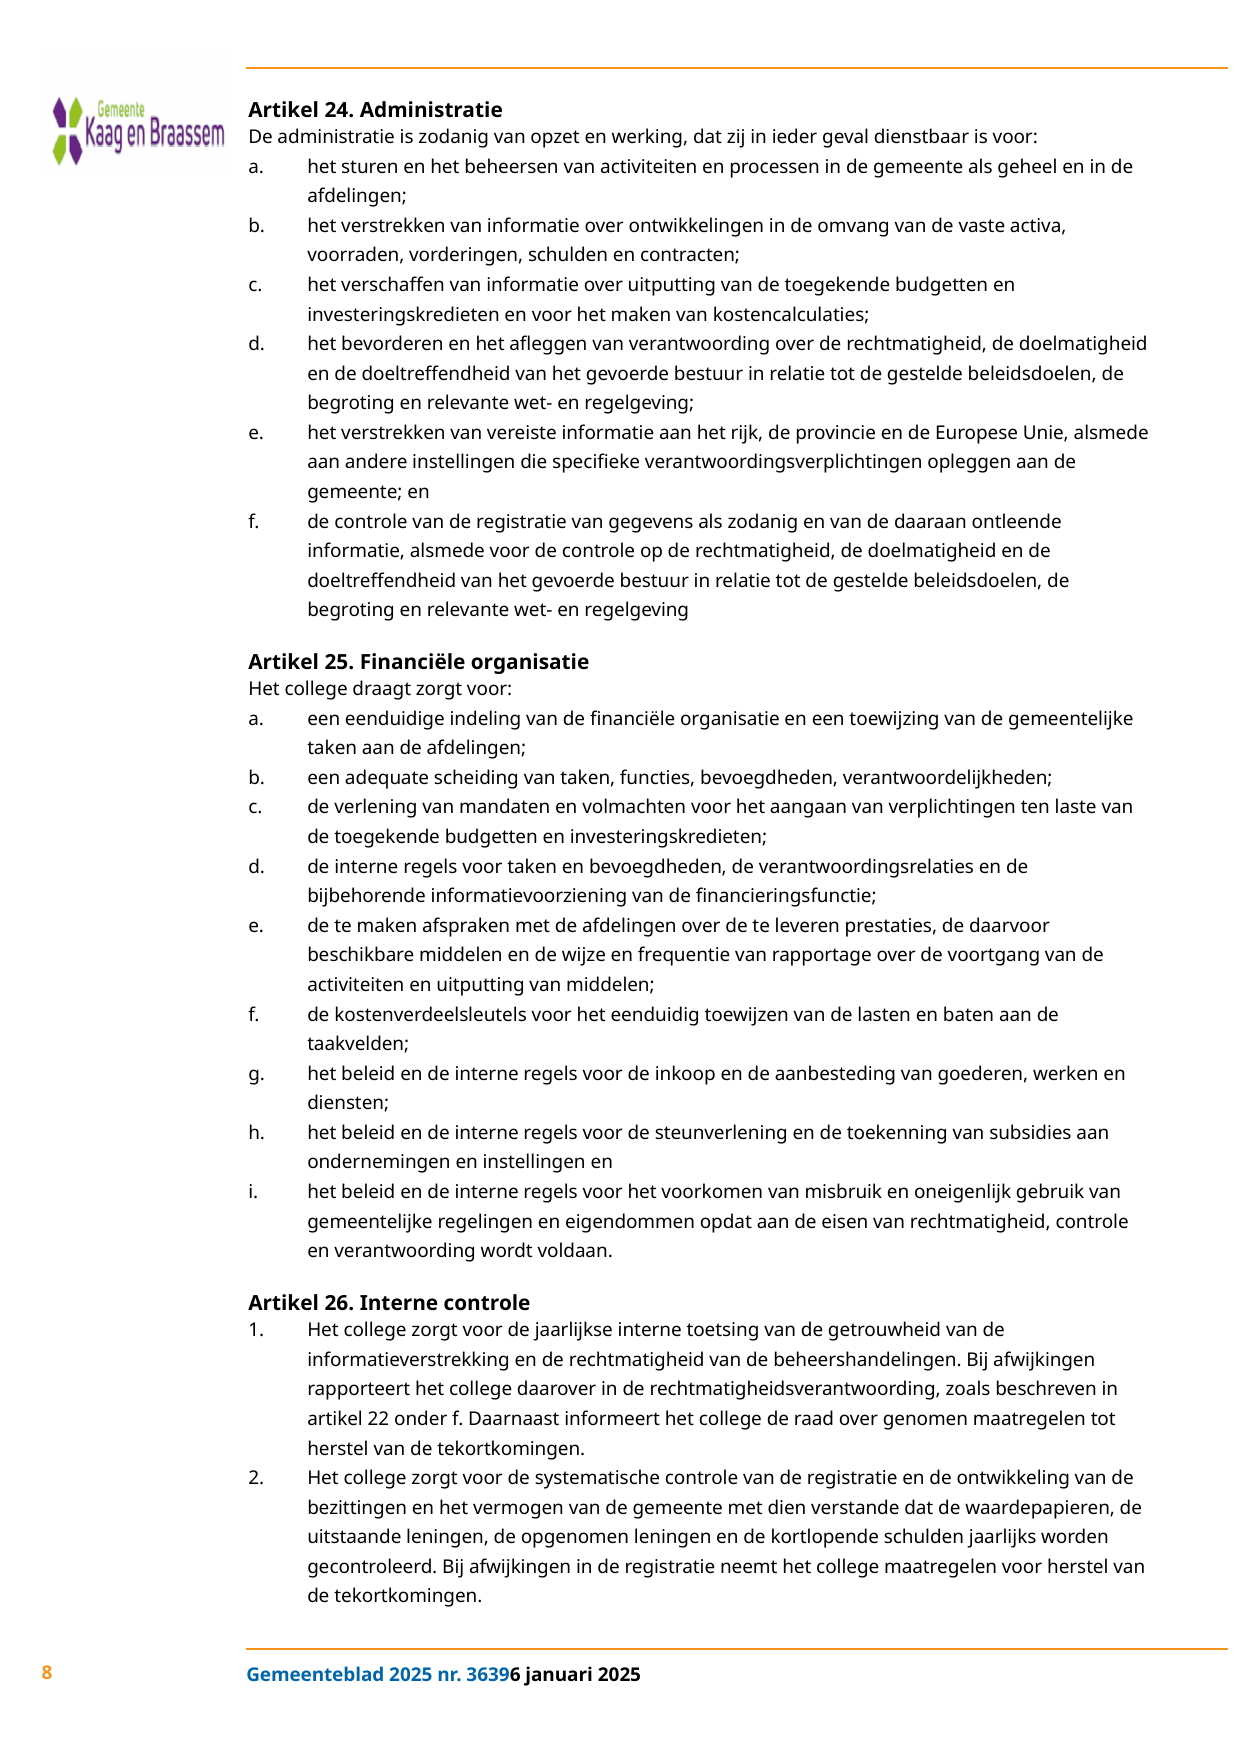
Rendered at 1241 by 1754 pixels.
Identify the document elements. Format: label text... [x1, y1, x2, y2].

list de te maken afspraken met de afdelingen over de te leveren prestaties, de daarvoor beschikbare middelen en de wijze en frequentie van rapportage over de voortgang van de activiteiten en uitputting van middelen; [248, 912, 1152, 997]
list een eenduidige indeling van de financiële organisatie en een toewijzing van de gemeentelijke taken aan de afdelingen; [248, 705, 1152, 760]
list Het college zorgt voor de jaarlijkse interne toetsing van de getrouwheid van de informatieverstrekking en de rechtmatigheid van de beheershandelingen. Bij afwijkingen rapporteert het college daarover in de rechtmatigheidsverantwoording, zoals beschreven in artikel 22 onder f. Daarnaast informeert het college de raad over genomen maatregelen tot herstel van de tekortkomingen. [248, 1316, 1152, 1460]
text Artikel 24. Administratie [248, 95, 1152, 123]
list de controle van de registratie van gegevens als zodanig en van de daaraan ontleende informatie, alsmede voor de controle op de rechtmatigheid, de doelmatigheid en de doeltreffendheid van het gevoerde bestuur in relatie tot de gestelde beleidsdoelen, de begroting en relevante wet- en regelgeving [248, 508, 1152, 622]
list het bevorderen en het afleggen van verantwoording over de rechtmatigheid, de doelmatigheid en de doeltreffendheid van het gevoerde bestuur in relatie tot de gestelde beleidsdoelen, de begroting en relevante wet- en regelgeving; [248, 330, 1152, 415]
list het beleid en de interne regels voor de steunverlening en de toekenning van subsidies aan ondernemingen en instellingen en [248, 1119, 1152, 1174]
list een adequate scheiding van taken, functies, bevoegdheden, verantwoordelijkheden; [248, 764, 1152, 790]
list het verstrekken van informatie over ontwikkelingen in de omvang van de vaste activa, voorraden, vorderingen, schulden en contracten; [248, 212, 1152, 267]
text Artikel 25. Financiële organisatie [248, 647, 1152, 675]
text De administratie is zodanig van opzet en werking, dat zij in ieder geval dienstbaar is voor: [248, 123, 1152, 149]
list de verlening van mandaten en volmachten voor het aangaan van verplichtingen ten laste van de toegekende budgetten en investeringskredieten; [248, 794, 1152, 849]
text Artikel 26. Interne controle [248, 1288, 1152, 1316]
list Het college zorgt voor de systematische controle van de registratie en de ontwikkeling van de bezittingen en het vermogen van de gemeente met dien verstande dat de waardepapieren, de uitstaande leningen, de opgenomen leningen en de kortlopende schulden jaarlijks worden gecontroleerd. Bij afwijkingen in de registratie neemt het college maatregelen voor herstel van de tekortkomingen. [248, 1464, 1152, 1608]
list het verstrekken van vereiste informatie aan het rijk, de provincie en de Europese Unie, alsmede aan andere instellingen die specifieke verantwoordingsverplichtingen opleggen aan de gemeente; en [248, 419, 1152, 504]
list het beleid en de interne regels voor de inkoop en de aanbesteding van goederen, werken en diensten; [248, 1060, 1152, 1115]
picture [41, 47, 231, 172]
list het sturen en het beheersen van activiteiten en processen in de gemeente als geheel en in de afdelingen; [248, 153, 1152, 208]
text Het college draagt zorgt voor: [248, 675, 1152, 701]
list het verschaffen van informatie over uitputting van de toegekende budgetten en investeringskredieten en voor het maken van kostencalculaties; [248, 271, 1152, 326]
list de kostenverdeelsleutels voor het eenduidig toewijzen van de lasten en baten aan de taakvelden; [248, 1001, 1152, 1056]
list de interne regels voor taken en bevoegdheden, de verantwoordingsrelaties en de bijbehorende informatievoorziening van de financieringsfunctie; [248, 853, 1152, 908]
list het beleid en de interne regels voor het voorkomen van misbruik en oneigenlijk gebruik van gemeentelijke regelingen en eigendommen opdat aan de eisen van rechtmatigheid, controle en verantwoording wordt voldaan. [248, 1178, 1152, 1263]
